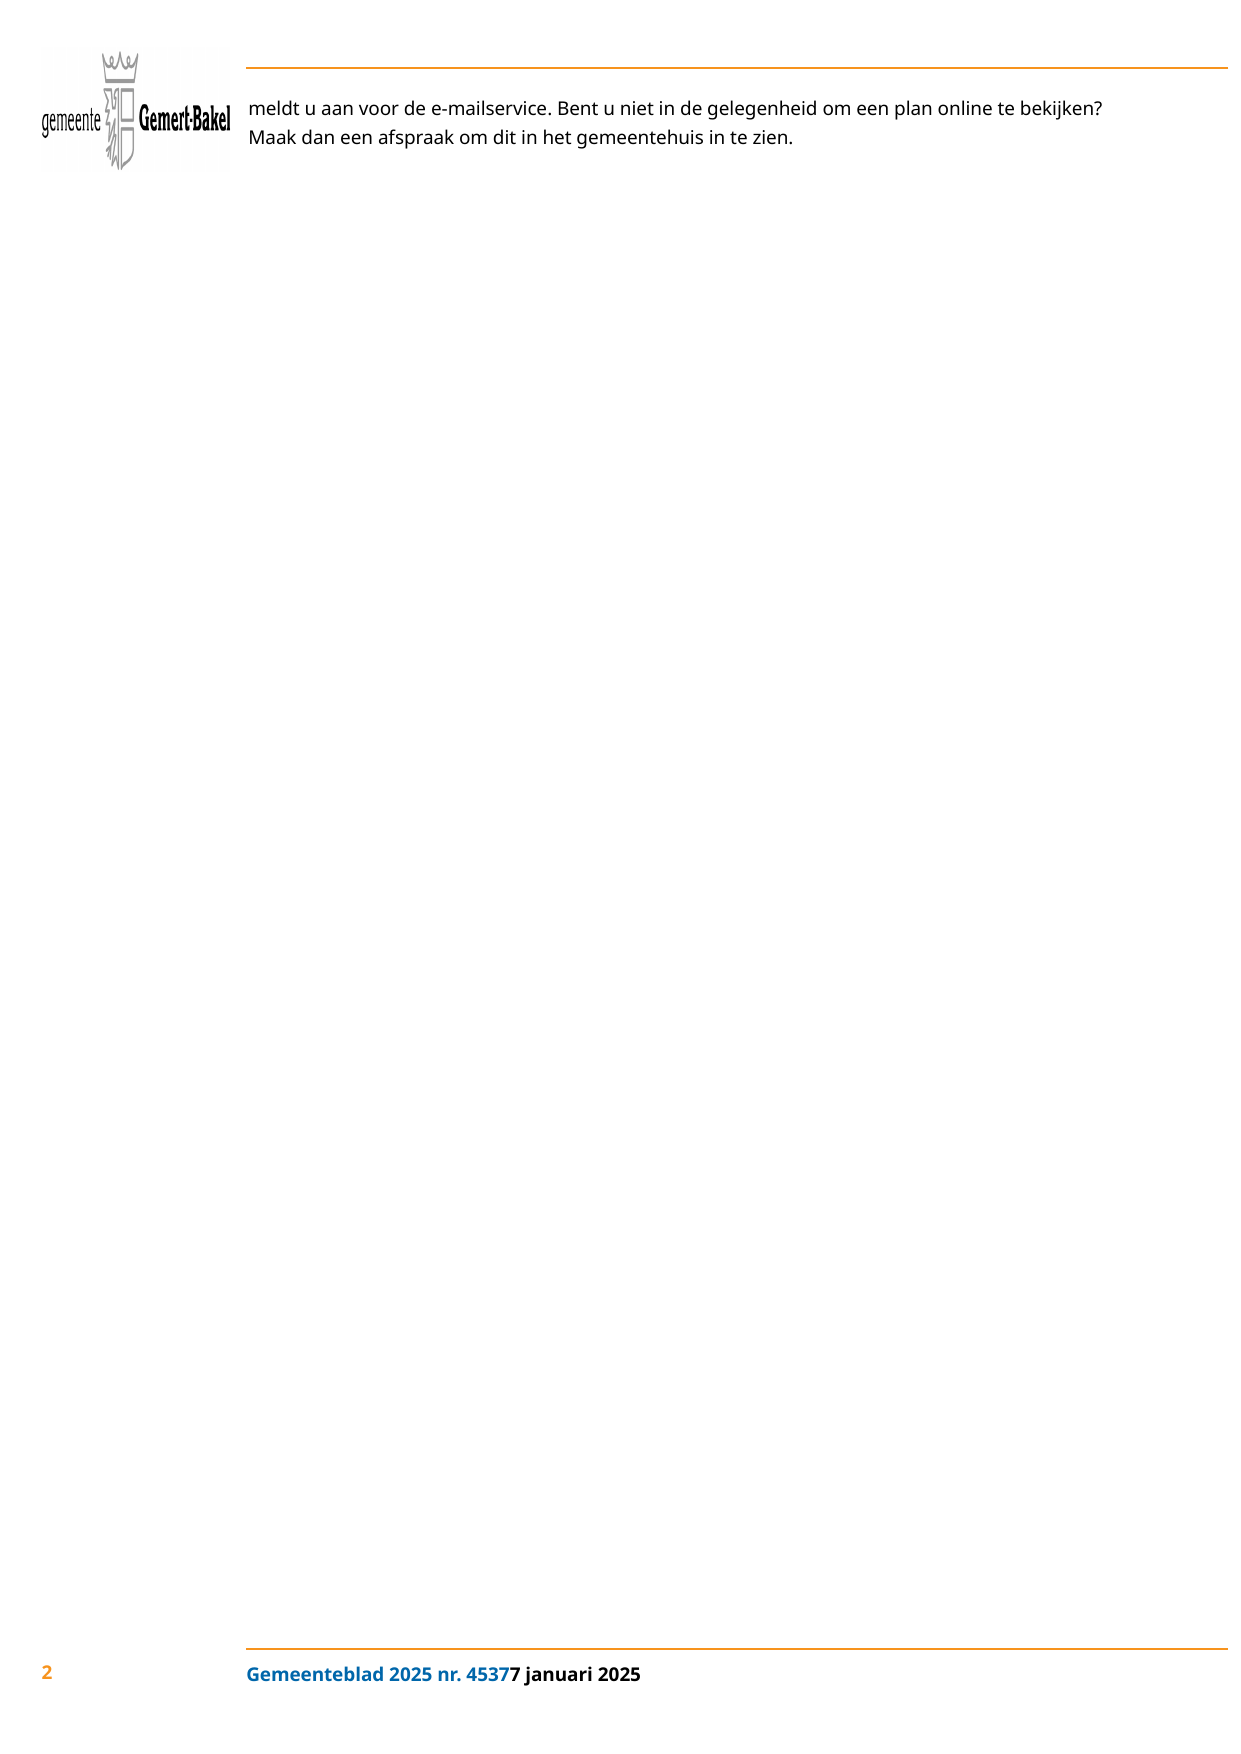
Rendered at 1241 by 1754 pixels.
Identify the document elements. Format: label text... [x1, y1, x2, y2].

picture [41, 47, 231, 172]
text meldt u aan voor de e-mailservice. Bent u niet in de gelegenheid om een plan online te bekijken? Maak dan een afspraak om dit in het gemeentehuis in te zien. [248, 95, 1152, 150]
